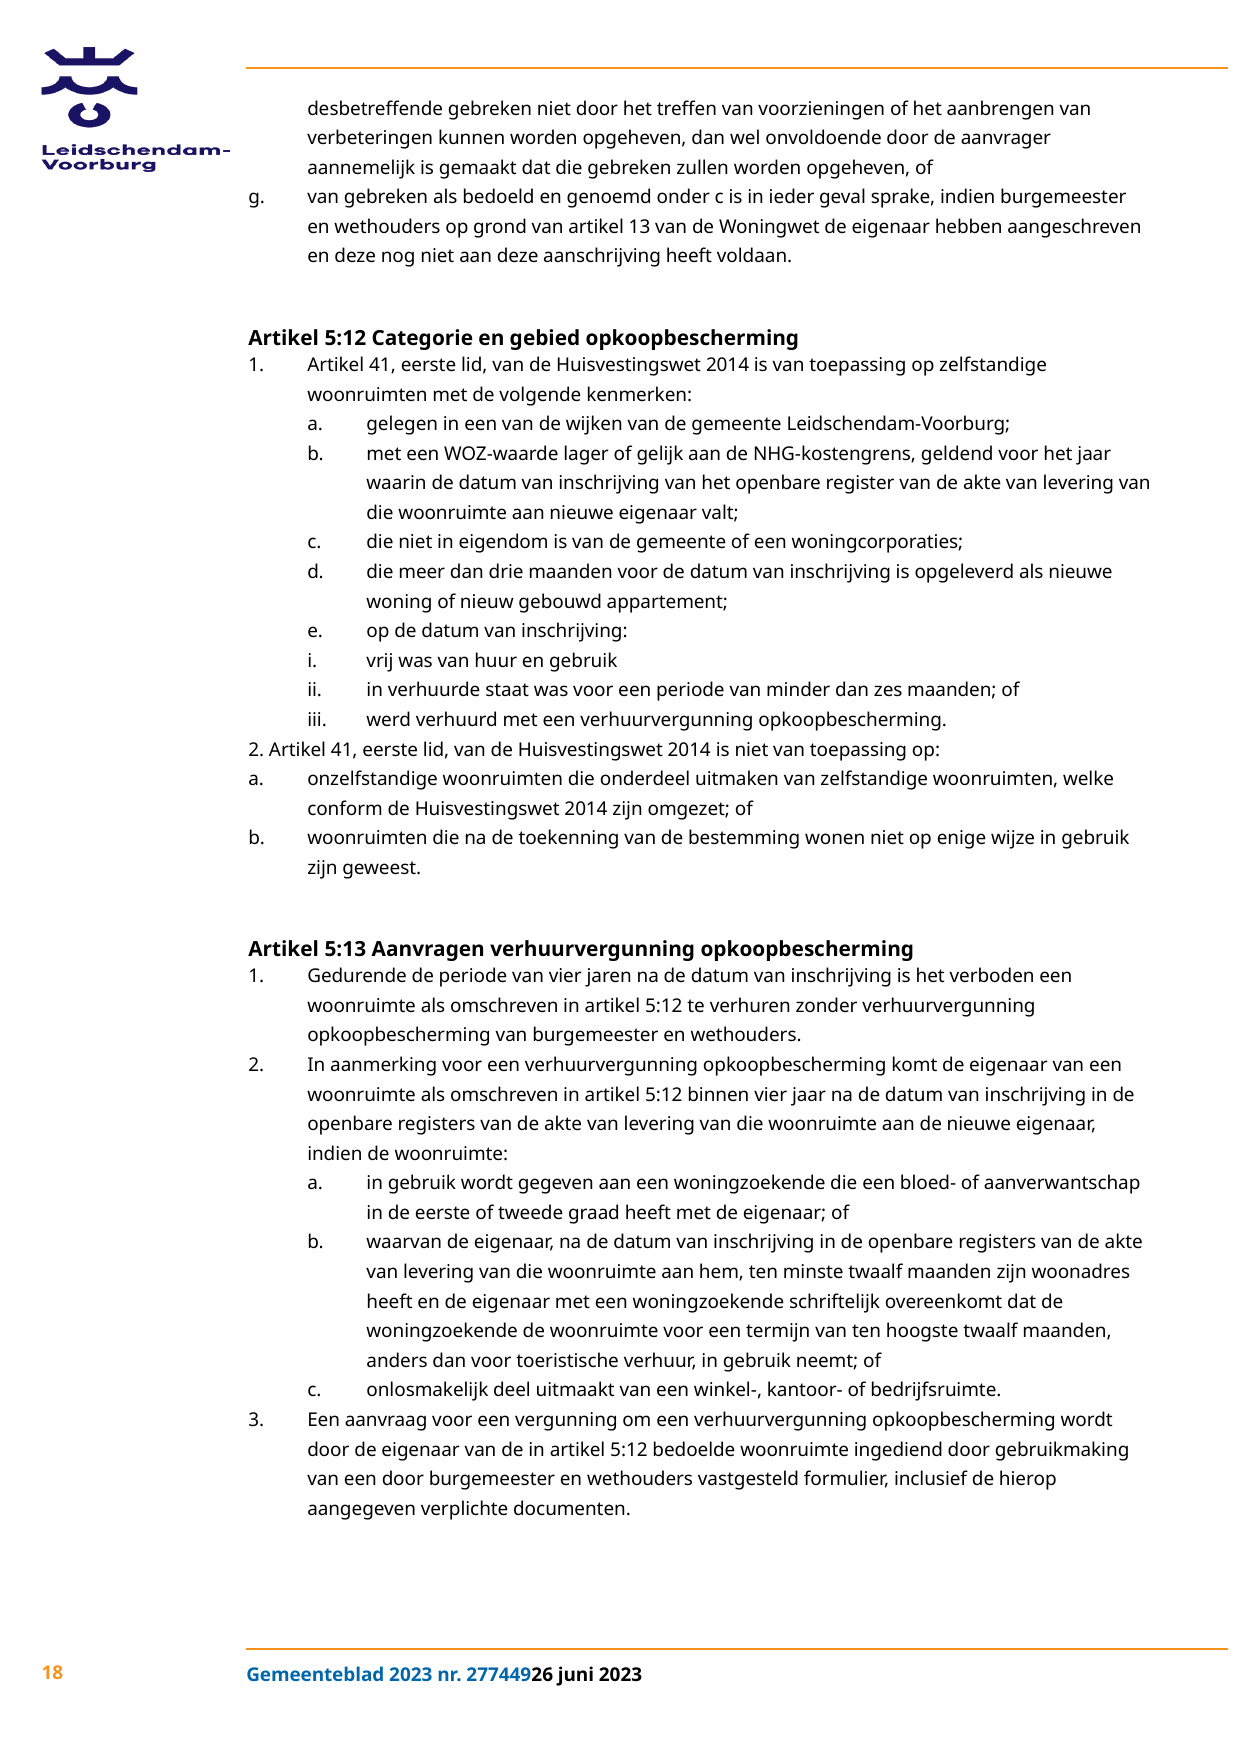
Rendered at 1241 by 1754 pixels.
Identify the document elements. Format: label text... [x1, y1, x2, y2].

list Gedurende de periode van vier jaren na de datum van inschrijving is het verboden een woonruimte als omschreven in artikel 5:12 te verhuren zonder verhuurvergunning opkoopbescherming van burgemeester en wethouders. [248, 962, 1152, 1047]
list woonruimten die na de toekenning van de bestemming wonen niet op enige wijze in gebruik zijn geweest. [248, 824, 1152, 880]
list Een aanvraag voor een vergunning om een verhuurvergunning opkoopbescherming wordt door de eigenaar van de in artikel 5:12 bedoelde woonruimte ingediend door gebruikmaking van een door burgemeester en wethouders vastgesteld formulier, inclusief de hierop aangegeven verplichte documenten. [248, 1406, 1152, 1521]
list die meer dan drie maanden voor de datum van inschrijving is opgeleverd als nieuwe woning of nieuw gebouwd appartement; [307, 558, 1152, 613]
list In aanmerking voor een verhuurvergunning opkoopbescherming komt de eigenaar van een woonruimte als omschreven in artikel 5:12 binnen vier jaar na de datum van inschrijving in de openbare registers van de akte van levering van die woonruimte aan de nieuwe eigenaar, indien de woonruimte: [248, 1051, 1152, 1166]
picture [41, 47, 231, 172]
text Artikel 5:13 Aanvragen verhuurvergunning opkoopbescherming [248, 934, 1152, 962]
list die niet in eigendom is van de gemeente of een woningcorporaties; [307, 529, 1152, 554]
list waarvan de eigenaar, na de datum van inschrijving in de openbare registers van de akte van levering van die woonruimte aan hem, ten minste twaalf maanden zijn woonadres heeft en de eigenaar met een woningzoekende schriftelijk overeenkomt dat de woningzoekende de woonruimte voor een termijn van ten hoogste twaalf maanden, anders dan voor toeristische verhuur, in gebruik neemt; of [307, 1229, 1152, 1373]
text 2. Artikel 41, eerste lid, van de Huisvestingswet 2014 is niet van toepassing op: [248, 736, 1152, 761]
list Artikel 41, eerste lid, van de Huisvestingswet 2014 is van toepassing op zelfstandige woonruimten met de volgende kenmerken: [248, 351, 1152, 406]
list in gebruik wordt gegeven aan een woningzoekende die een bloed- of aanverwantschap in de eerste of tweede graad heeft met de eigenaar; of [307, 1169, 1152, 1225]
list onzelfstandige woonruimten die onderdeel uitmaken van zelfstandige woonruimten, welke conform de Huisvestingswet 2014 zijn omgezet; of [248, 765, 1152, 821]
list met een WOZ-waarde lager of gelijk aan de NHG-kostengrens, geldend voor het jaar waarin de datum van inschrijving van het openbare register van de akte van levering van die woonruimte aan nieuwe eigenaar valt; [307, 440, 1152, 525]
text Artikel 5:12 Categorie en gebied opkoopbescherming [248, 323, 1152, 351]
list desbetreffende gebreken niet door het treffen van voorzieningen of het aanbrengen van verbeteringen kunnen worden opgeheven, dan wel onvoldoende door de aanvrager aannemelijk is gemaakt dat die gebreken zullen worden opgeheven, of [248, 95, 1152, 180]
list onlosmakelijk deel uitmaakt van een winkel-, kantoor- of bedrijfsruimte. [307, 1377, 1152, 1402]
list van gebreken als bedoeld en genoemd onder c is in ieder geval sprake, indien burgemeester en wethouders op grond van artikel 13 van de Woningwet de eigenaar hebben aangeschreven en deze nog niet aan deze aanschrijving heeft voldaan. [248, 183, 1152, 268]
list vrij was van huur en gebruik [307, 647, 1152, 673]
list op de datum van inschrijving: [307, 617, 1152, 643]
list werd verhuurd met een verhuurvergunning opkoopbescherming. [307, 706, 1152, 732]
list in verhuurde staat was voor een periode van minder dan zes maanden; of [307, 677, 1152, 702]
list gelegen in een van de wijken van de gemeente Leidschendam-Voorburg; [307, 410, 1152, 436]
